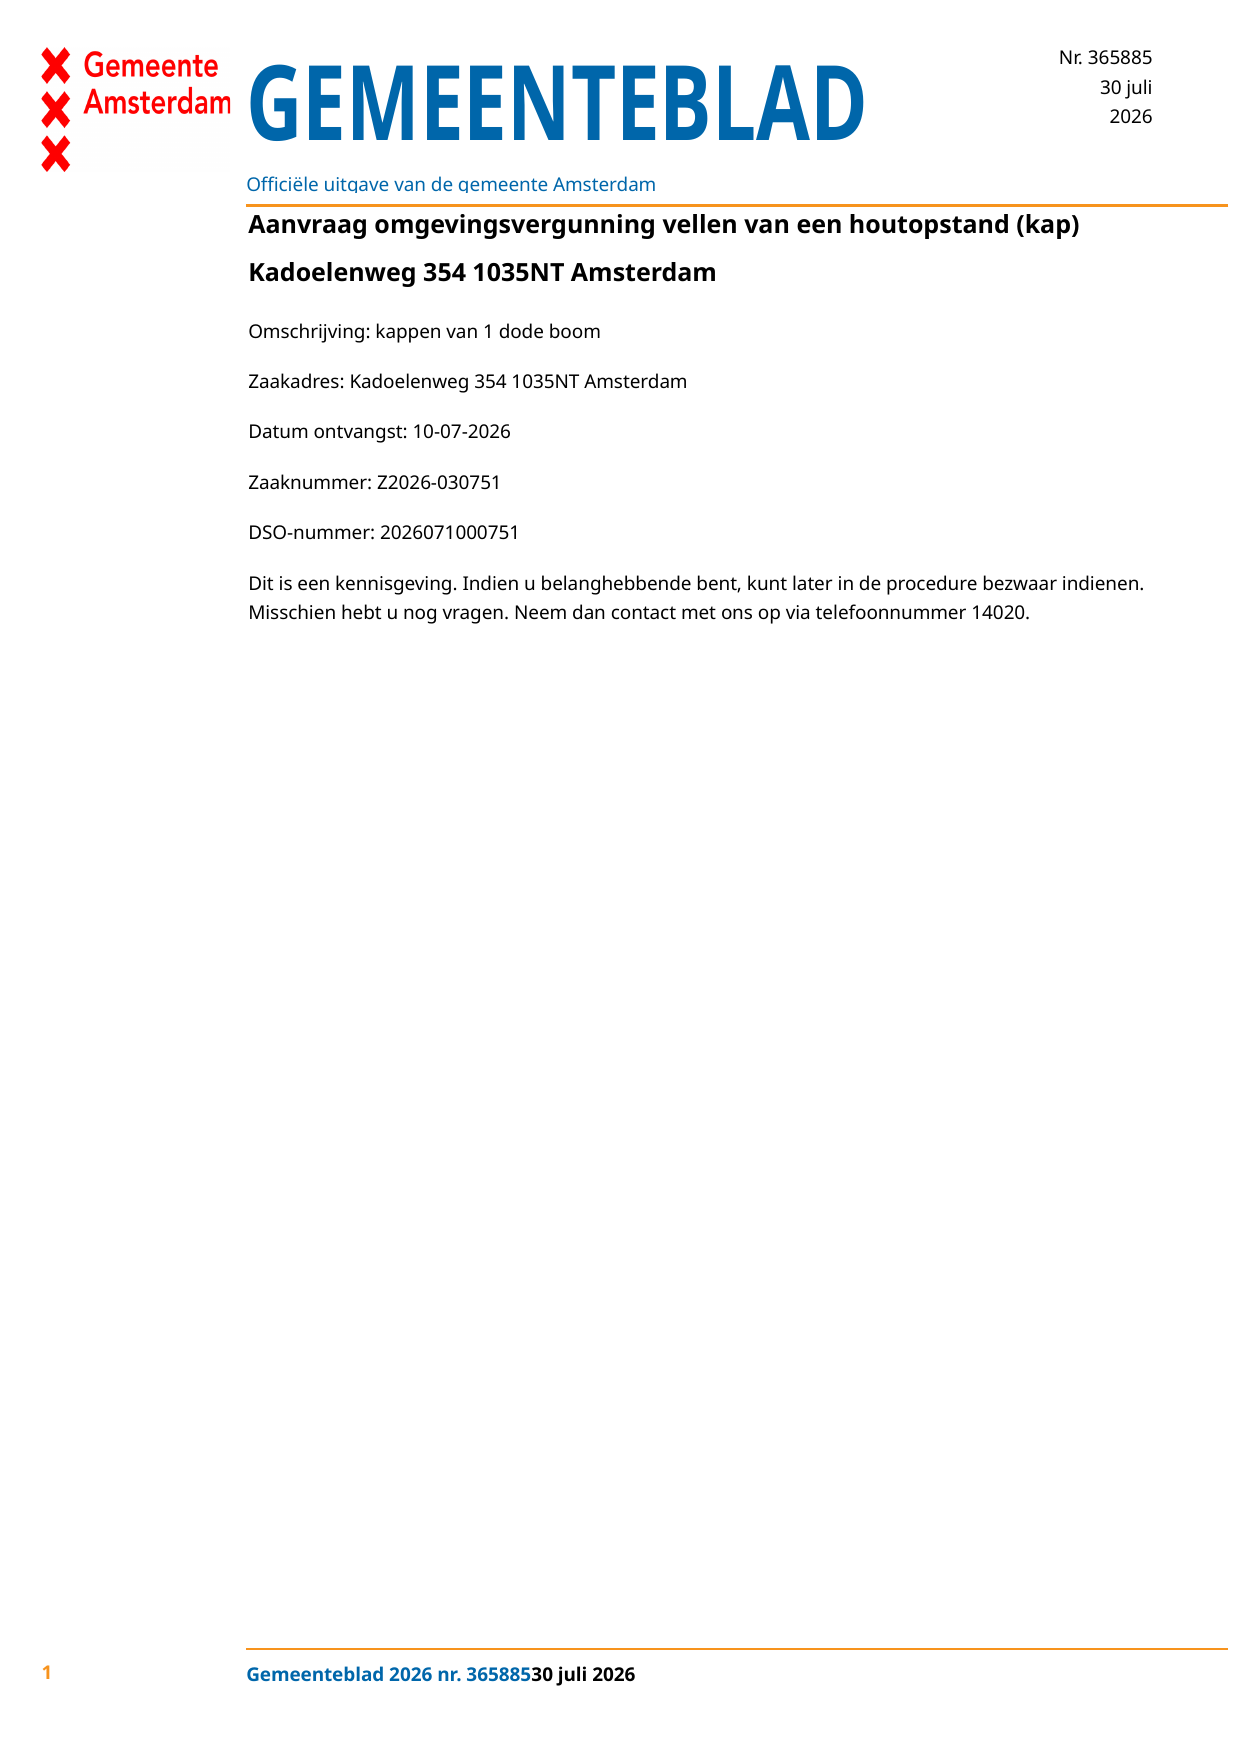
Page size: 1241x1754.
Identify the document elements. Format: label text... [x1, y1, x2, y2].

picture [41, 47, 231, 172]
text Dit is een kennisgeving. Indien u belanghebbende bent, kunt later in de procedure bezwaar indienen. Misschien hebt u nog vragen. Neem dan contact met ons op via telefoonnummer 14020. [248, 570, 1152, 625]
text Zaaknummer: Z2026-030751 [248, 469, 1152, 495]
text Omschrijving: kappen van 1 dode boom [248, 318, 1152, 344]
text Zaakadres: Kadoelenweg 354 1035NT Amsterdam [248, 368, 1152, 394]
text Datum ontvangst: 10-07-2026 [248, 419, 1152, 444]
text DSO-nummer: 2026071000751 [248, 519, 1152, 545]
text Aanvraag omgevingsvergunning vellen van een houtopstand (kap) Kadoelenweg 354 1035NT Amsterdam [248, 207, 1152, 288]
